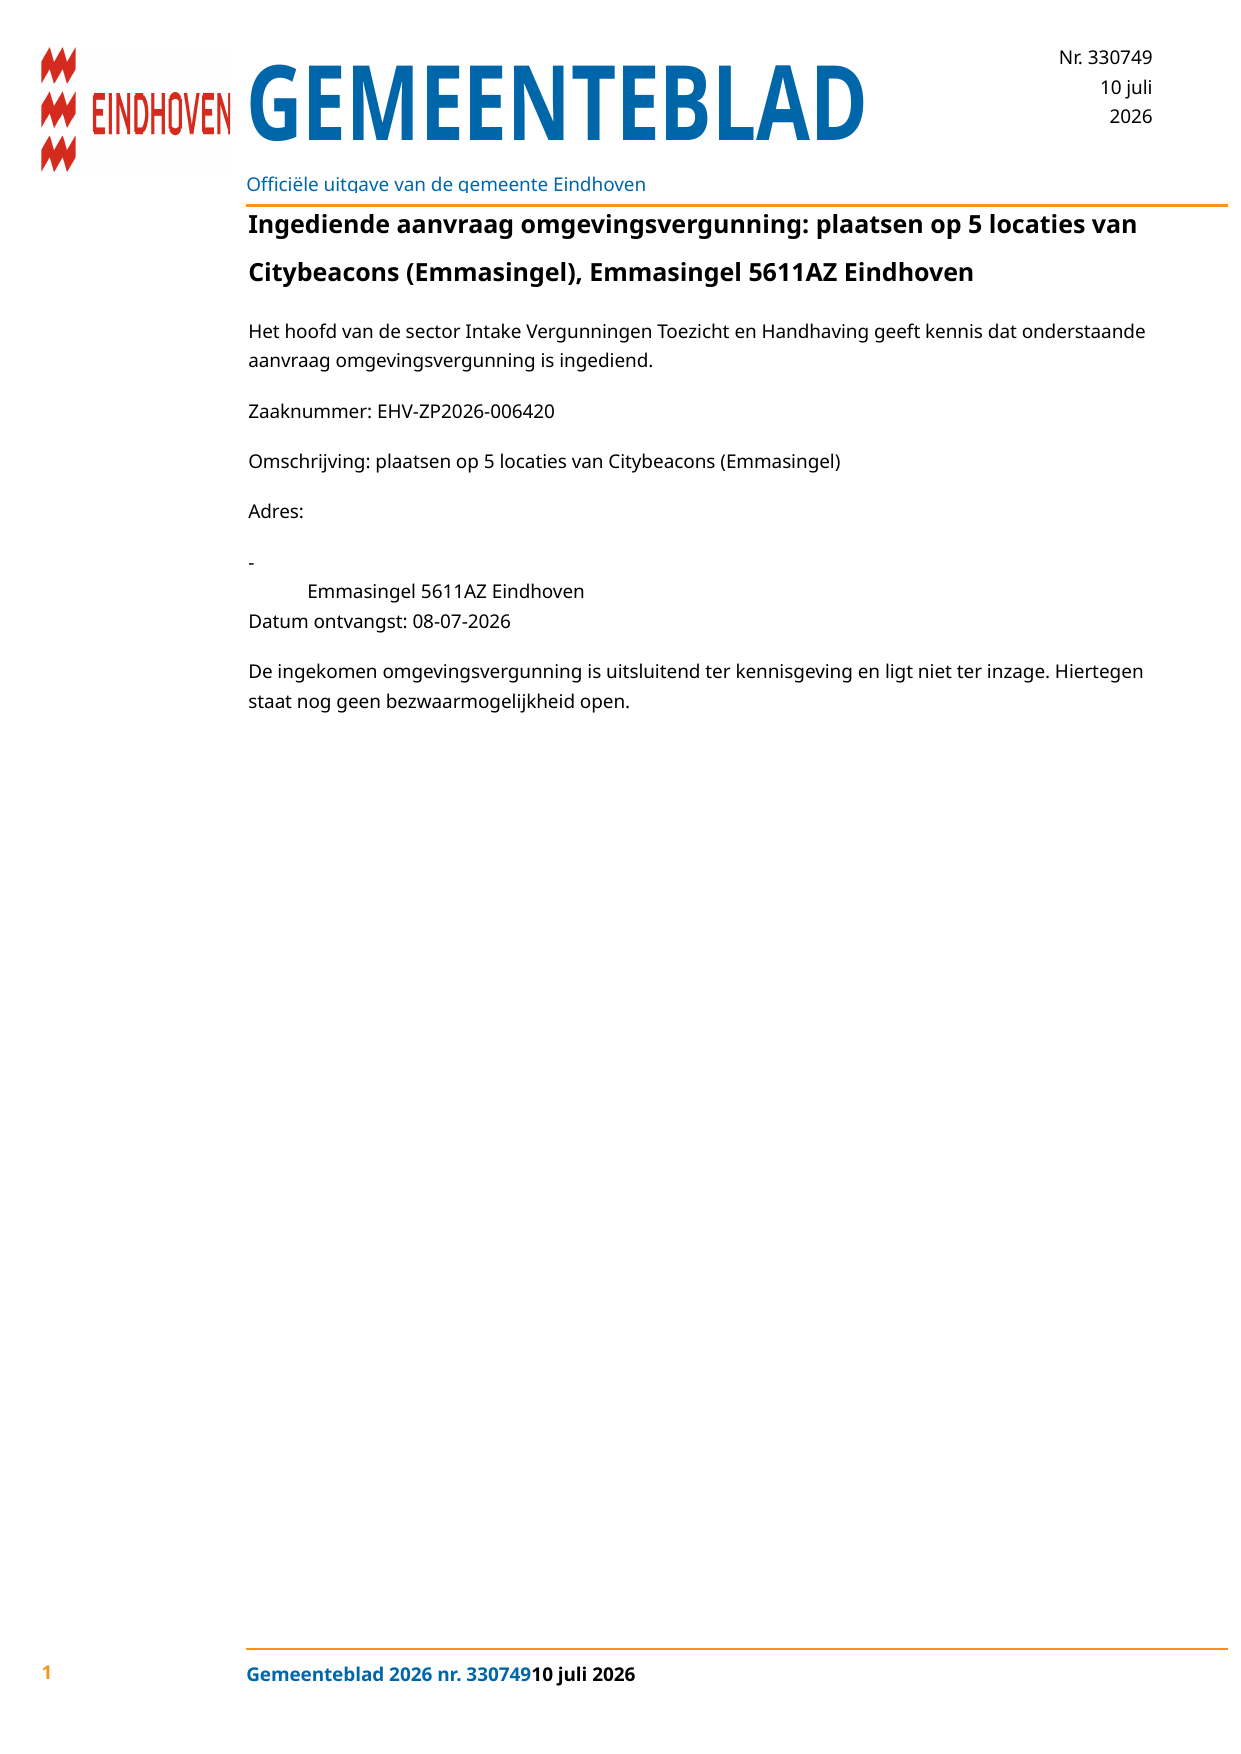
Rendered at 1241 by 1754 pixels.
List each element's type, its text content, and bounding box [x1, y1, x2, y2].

text Ingediende aanvraag omgevingsvergunning: plaatsen op 5 locaties van Citybeacons (Emmasingel), Emmasingel 5611AZ Eindhoven [248, 207, 1152, 288]
text Omschrijving: plaatsen op 5 locaties van Citybeacons (Emmasingel) [248, 448, 1152, 474]
text Datum ontvangst: 08-07-2026 [248, 608, 1152, 634]
picture [41, 47, 231, 172]
text Zaaknummer: EHV-ZP2026-006420 [248, 398, 1152, 424]
text De ingekomen omgevingsvergunning is uitsluitend ter kennisgeving en ligt niet ter inzage. Hiertegen staat nog geen bezwaarmogelijkheid open. [248, 659, 1152, 714]
text Adres: [248, 499, 1152, 524]
text Het hoofd van de sector Intake Vergunningen Toezicht en Handhaving geeft kennis dat onderstaande aanvraag omgevingsvergunning is ingediend. [248, 318, 1152, 373]
list Emmasingel 5611AZ Eindhoven [248, 579, 1152, 604]
